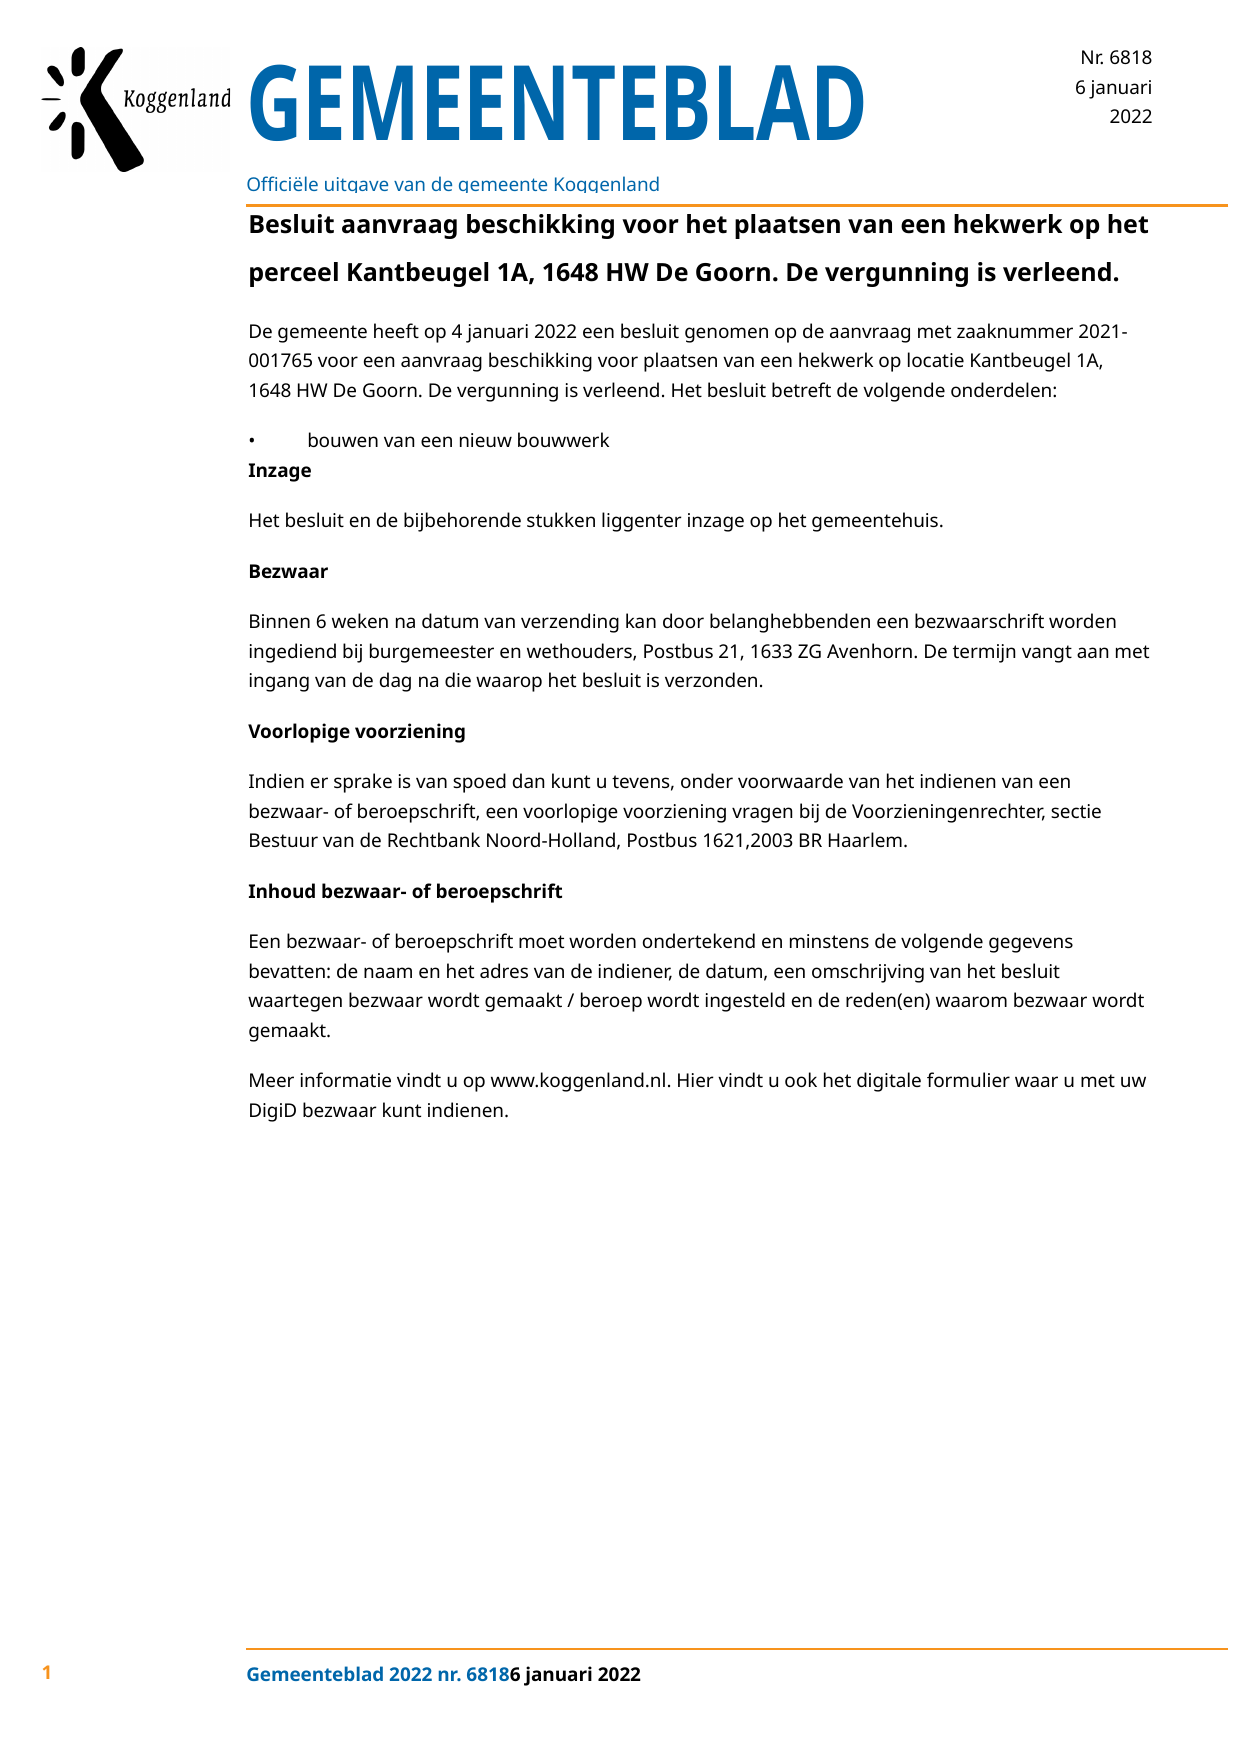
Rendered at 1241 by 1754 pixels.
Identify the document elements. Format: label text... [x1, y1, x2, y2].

list bouwen van een nieuw bouwwerk [248, 427, 1152, 453]
text Besluit aanvraag beschikking voor het plaatsen van een hekwerk op het perceel Kantbeugel 1A, 1648 HW De Goorn. De vergunning is verleend. [248, 207, 1152, 288]
text Inzage [248, 457, 1152, 483]
text Een bezwaar- of beroepschrift moet worden ondertekend en minstens de volgende gegevens bevatten: de naam en het adres van de indiener, de datum, een omschrijving van het besluit waartegen bezwaar wordt gemaakt / beroep wordt ingesteld en de reden(en) waarom bezwaar wordt gemaakt. [248, 928, 1152, 1043]
text Bezwaar [248, 558, 1152, 584]
text De gemeente heeft op 4 januari 2022 een besluit genomen op de aanvraag met zaaknummer 2021-001765 voor een aanvraag beschikking voor plaatsen van een hekwerk op locatie Kantbeugel 1A, 1648 HW De Goorn. De vergunning is verleend. Het besluit betreft de volgende onderdelen: [248, 318, 1152, 403]
text Indien er sprake is van spoed dan kunt u tevens, onder voorwaarde van het indienen van een bezwaar- of beroepschrift, een voorlopige voorziening vragen bij de Voorzieningenrechter, sectie Bestuur van de Rechtbank Noord-Holland, Postbus 1621,2003 BR Haarlem. [248, 768, 1152, 853]
text Inhoud bezwaar- of beroepschrift [248, 878, 1152, 904]
text Meer informatie vindt u op www.koggenland.nl. Hier vindt u ook het digitale formulier waar u met uw DigiD bezwaar kunt indienen. [248, 1067, 1152, 1123]
text Binnen 6 weken na datum van verzending kan door belanghebbenden een bezwaarschrift worden ingediend bij burgemeester en wethouders, Postbus 21, 1633 ZG Avenhorn. De termijn vangt aan met ingang van de dag na die waarop het besluit is verzonden. [248, 608, 1152, 693]
text Voorlopige voorziening [248, 718, 1152, 744]
picture [41, 47, 231, 172]
text Het besluit en de bijbehorende stukken liggenter inzage op het gemeentehuis. [248, 507, 1152, 533]
